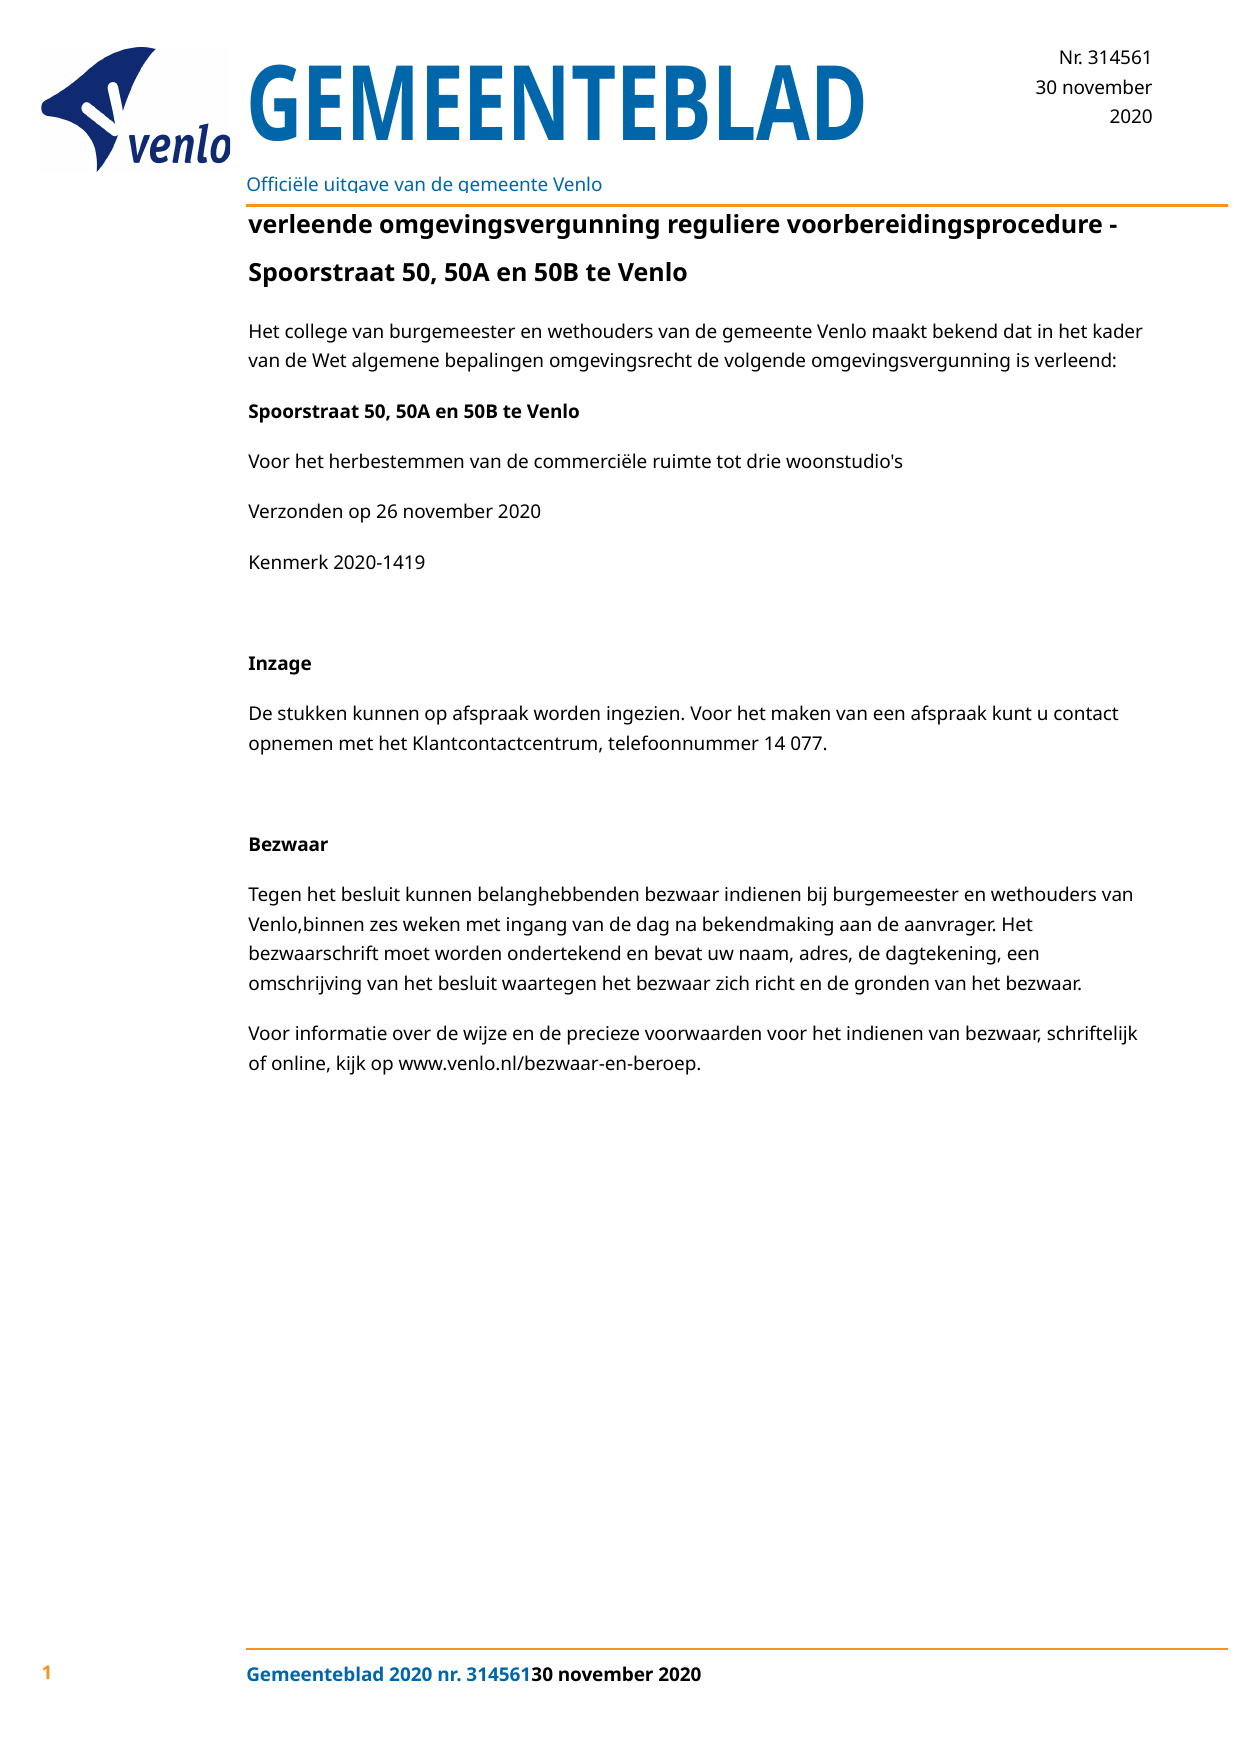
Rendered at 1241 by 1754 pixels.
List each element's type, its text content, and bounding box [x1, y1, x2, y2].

text Tegen het besluit kunnen belanghebbenden bezwaar indienen bij burgemeester en wethouders van Venlo,binnen zes weken met ingang van de dag na bekendmaking aan de aanvrager. Het bezwaarschrift moet worden ondertekend en bevat uw naam, adres, de dagtekening, een omschrijving van het besluit waartegen het bezwaar zich richt en de gronden van het bezwaar. [248, 881, 1152, 996]
text Inzage [248, 650, 1152, 676]
text Voor informatie over de wijze en de precieze voorwaarden voor het indienen van bezwaar, schriftelijk of online, kijk op www.venlo.nl/bezwaar-en-beroep. [248, 1020, 1152, 1076]
picture [41, 47, 231, 172]
text Bezwaar [248, 831, 1152, 857]
text De stukken kunnen op afspraak worden ingezien. Voor het maken van een afspraak kunt u contact opnemen met het Klantcontactcentrum, telefoonnummer 14 077. [248, 700, 1152, 756]
text Verzonden op 26 november 2020 [248, 499, 1152, 524]
text Spoorstraat 50, 50A en 50B te Venlo [248, 398, 1152, 424]
text Kenmerk 2020-1419 [248, 549, 1152, 575]
text Voor het herbestemmen van de commerciële ruimte tot drie woonstudio's [248, 448, 1152, 474]
text Het college van burgemeester en wethouders van de gemeente Venlo maakt bekend dat in het kader van de Wet algemene bepalingen omgevingsrecht de volgende omgevingsvergunning is verleend: [248, 318, 1152, 373]
text verleende omgevingsvergunning reguliere voorbereidingsprocedure - Spoorstraat 50, 50A en 50B te Venlo [248, 207, 1152, 288]
